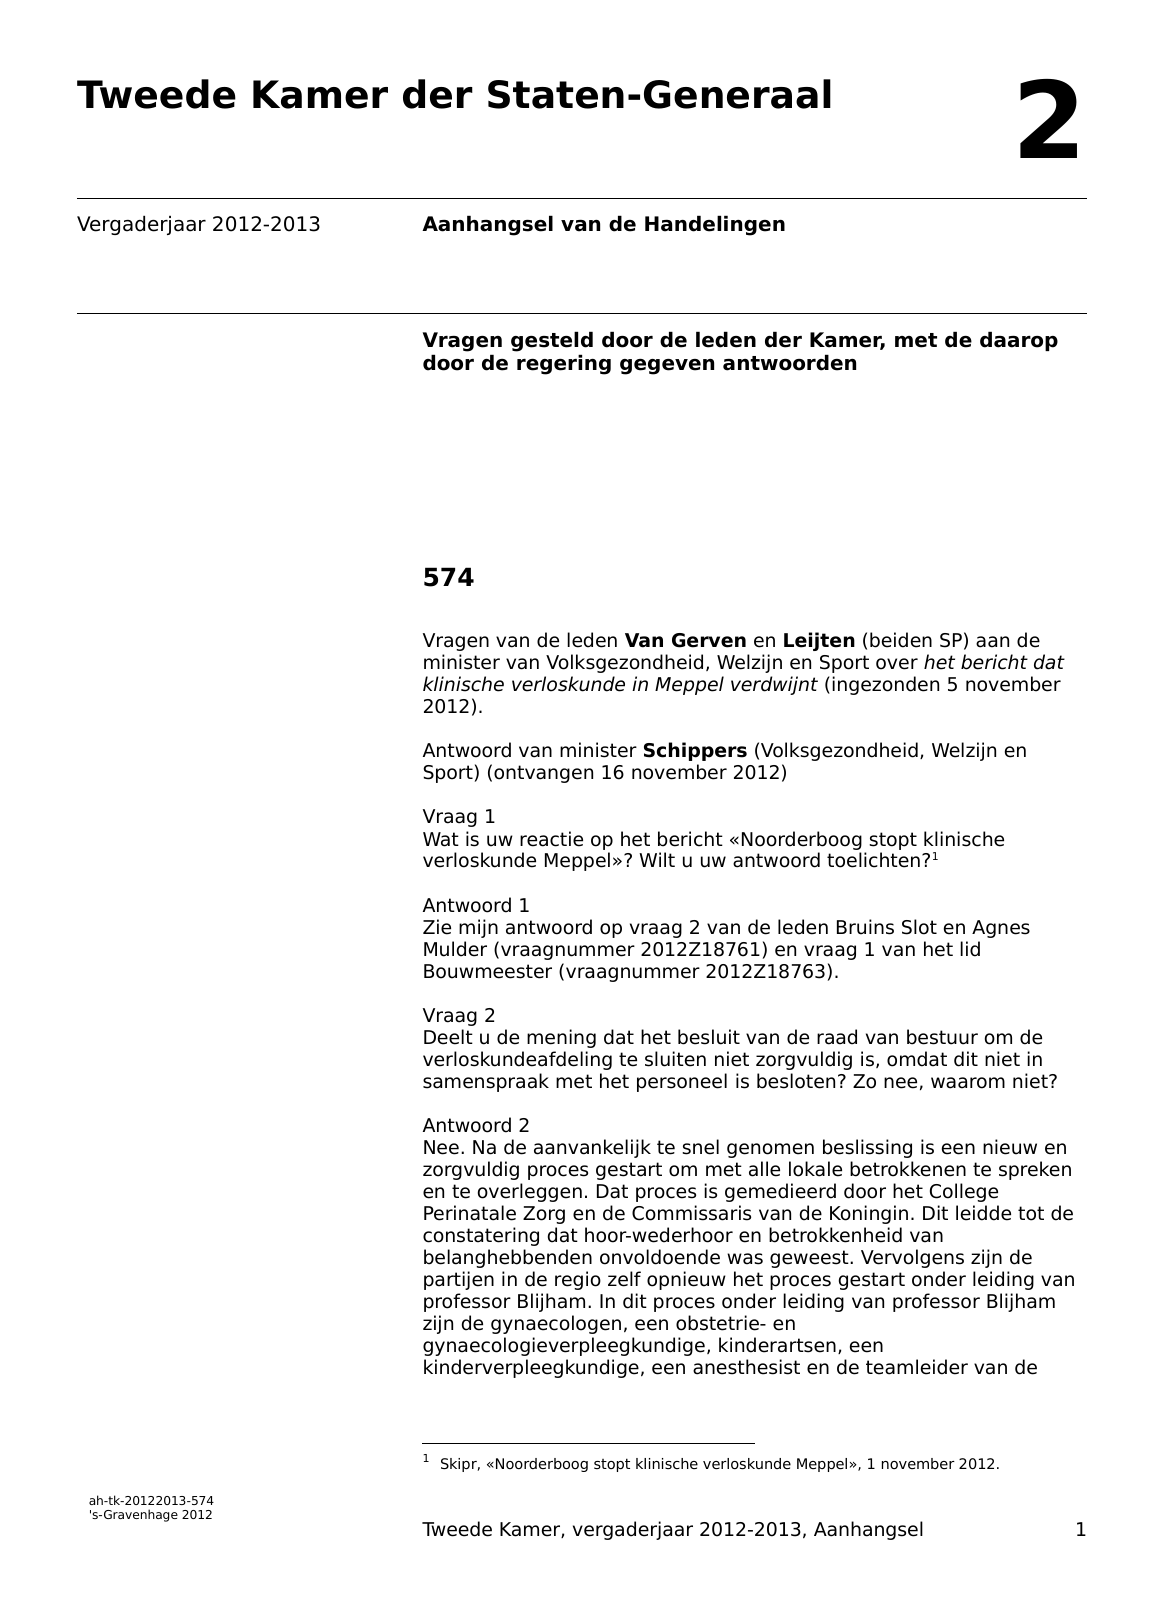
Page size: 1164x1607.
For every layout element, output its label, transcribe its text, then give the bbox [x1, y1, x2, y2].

table_header Tweede Kamer der Staten-Generaal [77, 59, 886, 198]
text Nee. Na de aanvankelijk te snel genomen beslissing is een nieuw en zorgvuldig proces gestart om met alle lokale betrokkenen te spreken en te overleggen. Dat proces is gemedieerd door het College Perinatale Zorg en de Commissaris van de Koningin. Dit leidde tot de constatering dat hoor-wederhoor en betrokkenheid van belanghebbenden onvoldoende was geweest. Vervolgens zijn de partijen in de regio zelf opnieuw het proces gestart onder leiding van professor Blijham. In dit proces onder leiding van professor Blijham zijn de gynaecologen, een obstetrie- en gynaecologieverpleegkundige, kinderartsen, een kinderverpleegkundige, een anesthesist en de teamleider van de [422, 1137, 1087, 1378]
table_cell Vragen gesteld door de leden der Kamer, met de daarop door de regering gegeven antwoorden [422, 314, 1087, 375]
table_cell Vergaderjaar 2012-2013 [77, 199, 422, 313]
text Zie mijn antwoord op vraag 2 van de leden Bruins Slot en Agnes Mulder (vraagnummer 2012Z18761) en vraag 1 van het lid Bouwmeester (vraagnummer 2012Z18763). [422, 917, 1087, 982]
text 's-Gravenhage 2012 [88, 1508, 323, 1522]
text ah-tk-20122013-574 [88, 1494, 323, 1508]
text Skipr, «Noorderboog stopt klinische verloskunde Meppel», 1 november 2012. [422, 1452, 1087, 1474]
text Vraag 1 [422, 806, 1087, 828]
text Antwoord 2 [422, 1115, 1087, 1137]
text 574 [422, 563, 1087, 592]
text Vraag 2 [422, 1005, 1087, 1027]
text Deelt u de mening dat het besluit van de raad van bestuur om de verloskundeafdeling te sluiten niet zorgvuldig is, omdat dit niet in samenspraak met het personeel is besloten? Zo nee, waarom niet? [422, 1027, 1087, 1093]
text Vragen van de leden Van Gerven en Leijten (beiden SP) aan de minister van Volksgezondheid, Welzijn en Sport over het bericht dat klinische verloskunde in Meppel verdwijnt (ingezonden 5 november 2012). [422, 630, 1087, 718]
table_header 2 [886, 59, 1087, 198]
text Antwoord van minister Schippers (Volksgezondheid, Welzijn en Sport) (ontvangen 16 november 2012) [422, 740, 1087, 784]
table_cell [77, 314, 422, 375]
table_cell Aanhangsel van de Handelingen [422, 199, 1087, 313]
text Wat is uw reactie op het bericht «Noorderboog stopt klinische verloskunde Meppel»? Wilt u uw antwoord toelichten? [422, 828, 1087, 872]
text Antwoord 1 [422, 894, 1087, 917]
